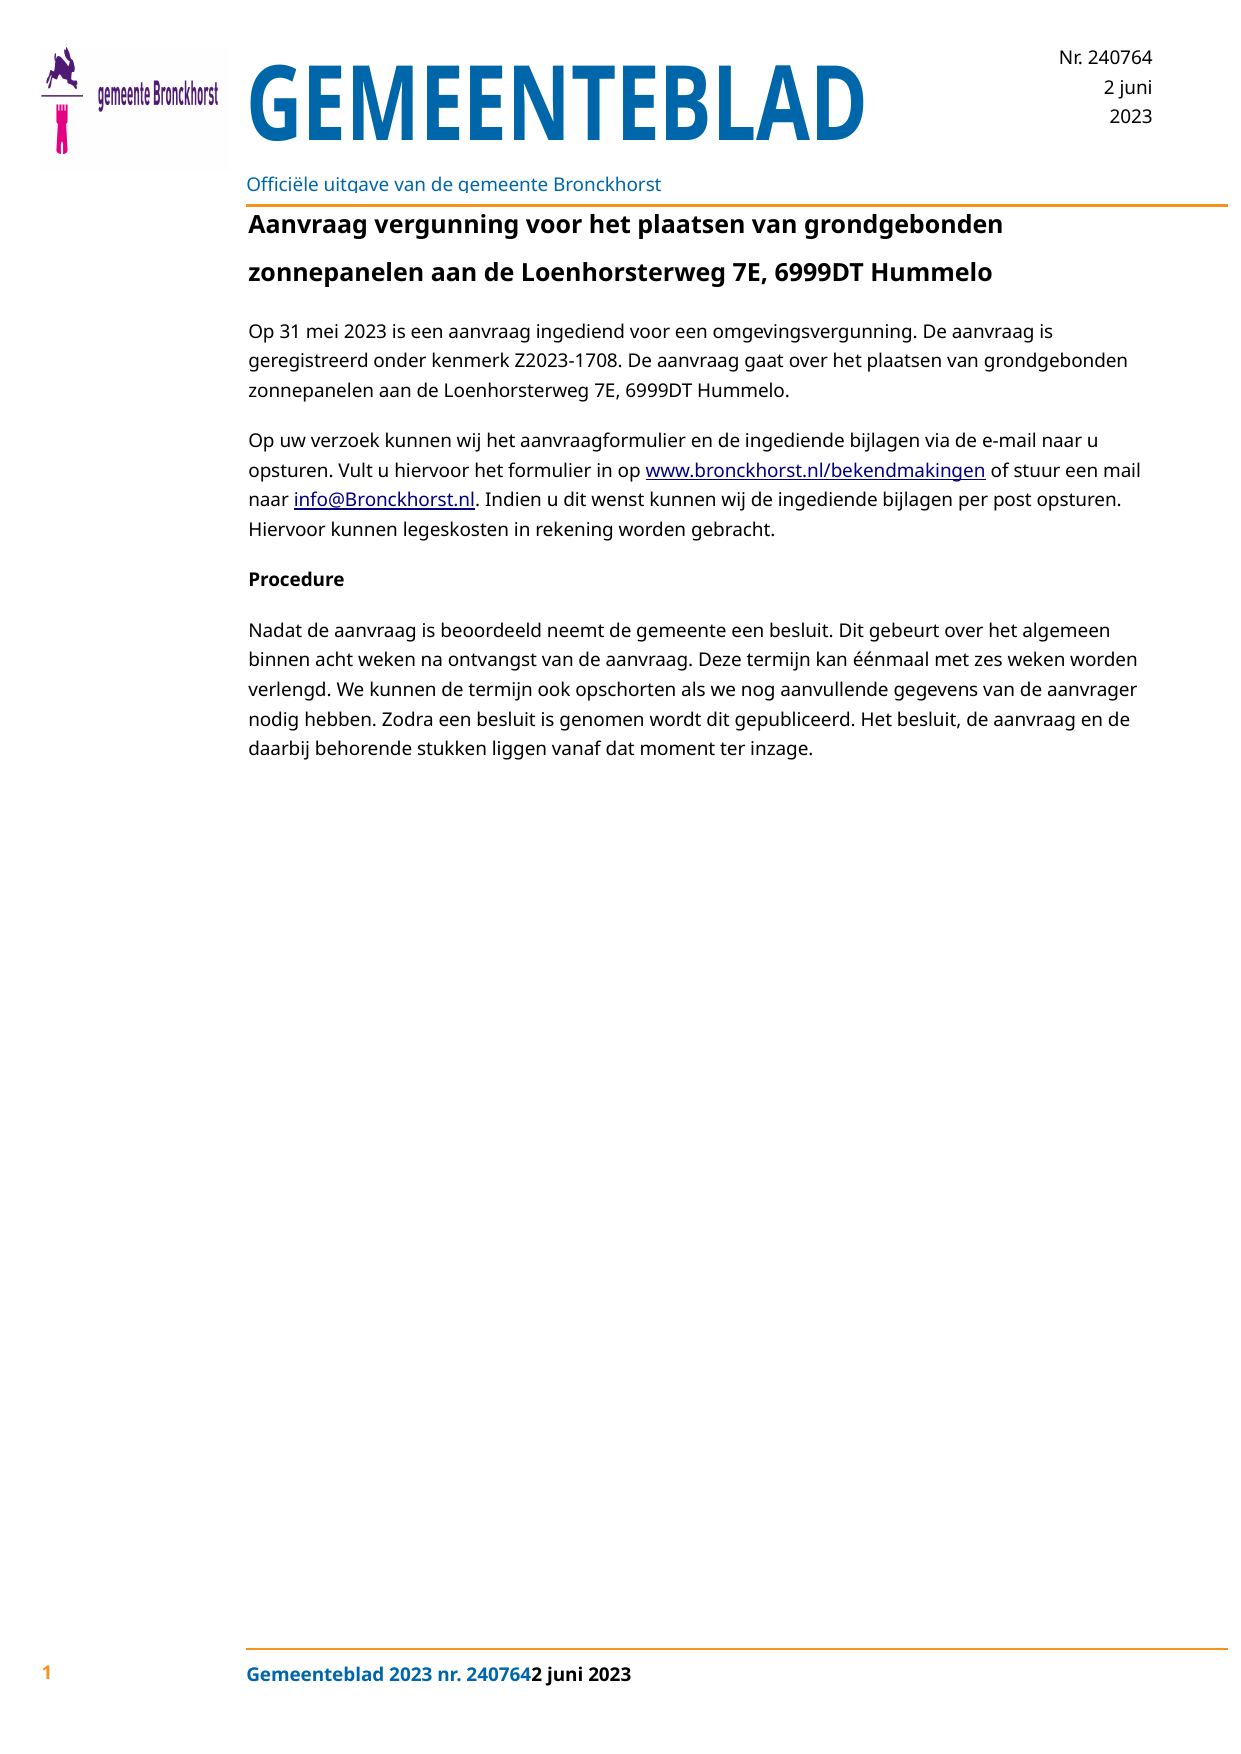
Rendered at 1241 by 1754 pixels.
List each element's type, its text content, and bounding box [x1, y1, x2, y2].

text Nadat de aanvraag is beoordeeld neemt de gemeente een besluit. Dit gebeurt over het algemeen binnen acht weken na ontvangst van de aanvraag. Deze termijn kan éénmaal met zes weken worden verlengd. We kunnen de termijn ook opschorten als we nog aanvullende gegevens van de aanvrager nodig hebben. Zodra een besluit is genomen wordt dit gepubliceerd. Het besluit, de aanvraag en de daarbij behorende stukken liggen vanaf dat moment ter inzage. [248, 617, 1152, 761]
text Procedure [248, 567, 1152, 592]
text Op uw verzoek kunnen wij het aanvraagformulier en de ingediende bijlagen via de e-mail naar u opsturen. Vult u hiervoor het formulier in op www.bronckhorst.nl/bekendmakingen of stuur een mail naar info@Bronckhorst.nl. Indien u dit wenst kunnen wij de ingediende bijlagen per post opsturen. Hiervoor kunnen legeskosten in rekening worden gebracht. [248, 427, 1152, 542]
picture [41, 47, 231, 172]
text Op 31 mei 2023 is een aanvraag ingediend voor een omgevingsvergunning. De aanvraag is geregistreerd onder kenmerk Z2023-1708. De aanvraag gaat over het plaatsen van grondgebonden zonnepanelen aan de Loenhorsterweg 7E, 6999DT Hummelo. [248, 318, 1152, 403]
text Aanvraag vergunning voor het plaatsen van grondgebonden zonnepanelen aan de Loenhorsterweg 7E, 6999DT Hummelo [248, 207, 1152, 288]
